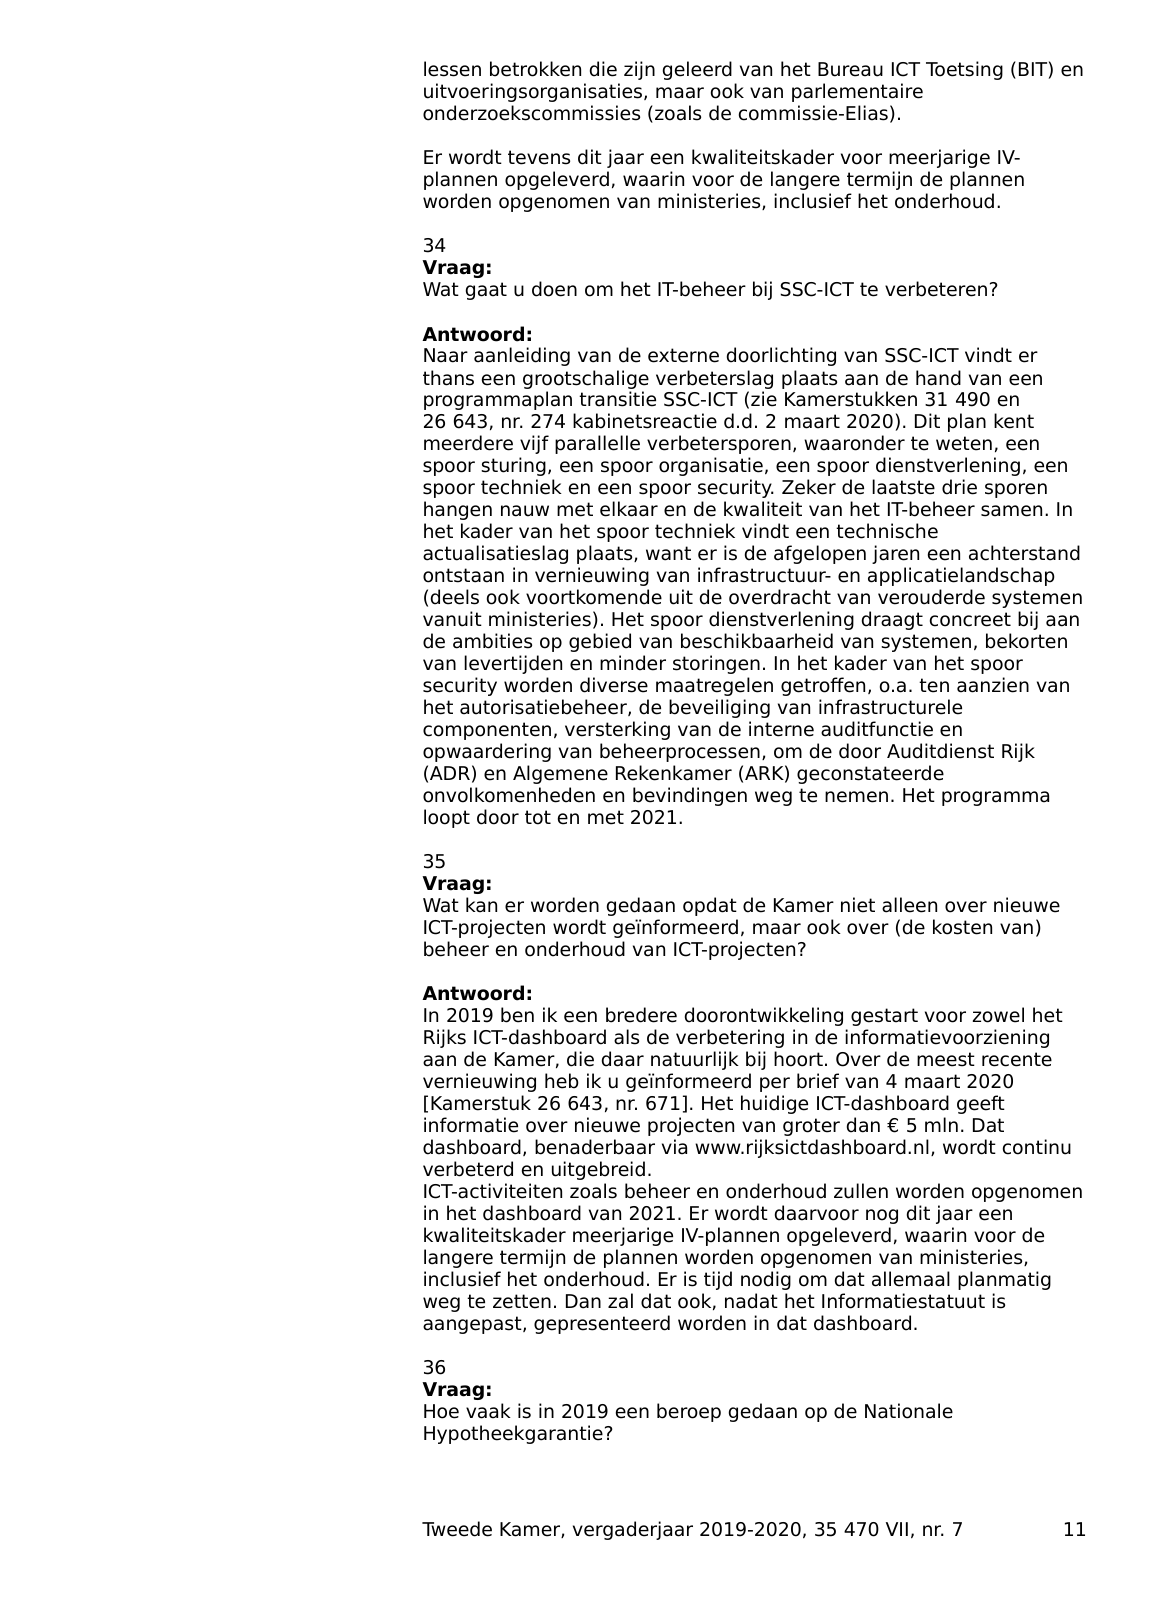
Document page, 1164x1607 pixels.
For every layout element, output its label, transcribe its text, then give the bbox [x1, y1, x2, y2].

text Vraag: [422, 873, 1087, 895]
text Er wordt tevens dit jaar een kwaliteitskader voor meerjarige IV-plannen opgeleverd, waarin voor de langere termijn de plannen worden opgenomen van ministeries, inclusief het onderhoud. [422, 147, 1087, 213]
text Vraag: [422, 257, 1087, 279]
text 35 [422, 851, 1087, 873]
text In 2019 ben ik een bredere doorontwikkeling gestart voor zowel het Rijks ICT-dashboard als de verbetering in de informatievoorziening aan de Kamer, die daar natuurlijk bij hoort. Over de meest recente vernieuwing heb ik u geïnformeerd per brief van 4 maart 2020 [Kamerstuk 26 643, nr. 671]. Het huidige ICT-dashboard geeft informatie over nieuwe projecten van groter dan € 5 mln. Dat dashboard, benaderbaar via www.rijksictdashboard.nl, wordt continu verbeterd en uitgebreid. [422, 1005, 1087, 1181]
text Wat kan er worden gedaan opdat de Kamer niet alleen over nieuwe ICT-projecten wordt geïnformeerd, maar ook over (de kosten van) beheer en onderhoud van ICT-projecten? [422, 895, 1087, 961]
text Vraag: [422, 1379, 1087, 1401]
text Antwoord: [422, 323, 1087, 345]
text 36 [422, 1357, 1087, 1379]
text Antwoord: [422, 983, 1087, 1005]
text lessen betrokken die zijn geleerd van het Bureau ICT Toetsing (BIT) en uitvoeringsorganisaties, maar ook van parlementaire onderzoekscommissies (zoals de commissie-Elias). [422, 59, 1087, 125]
text Wat gaat u doen om het IT-beheer bij SSC-ICT te verbeteren? [422, 279, 1087, 301]
text 34 [422, 235, 1087, 257]
text Naar aanleiding van de externe doorlichting van SSC-ICT vindt er thans een grootschalige verbeterslag plaats aan de hand van een programmaplan transitie SSC-ICT (zie Kamerstukken 31 490 en 26 643, nr. 274 kabinetsreactie d.d. 2 maart 2020). Dit plan kent meerdere vijf parallelle verbetersporen, waaronder te weten, een spoor sturing, een spoor organisatie, een spoor dienstverlening, een spoor techniek en een spoor security. Zeker de laatste drie sporen hangen nauw met elkaar en de kwaliteit van het IT-beheer samen. In het kader van het spoor techniek vindt een technische actualisatieslag plaats, want er is de afgelopen jaren een achterstand ontstaan in vernieuwing van infrastructuur- en applicatielandschap (deels ook voortkomende uit de overdracht van verouderde systemen vanuit ministeries). Het spoor dienstverlening draagt concreet bij aan de ambities op gebied van beschikbaarheid van systemen, bekorten van levertijden en minder storingen. In het kader van het spoor security worden diverse maatregelen getroffen, o.a. ten aanzien van het autorisatiebeheer, de beveiliging van infrastructurele componenten, versterking van de interne auditfunctie en opwaardering van beheerprocessen, om de door Auditdienst Rijk (ADR) en Algemene Rekenkamer (ARK) geconstateerde onvolkomenheden en bevindingen weg te nemen. Het programma loopt door tot en met 2021. [422, 345, 1087, 829]
text Hoe vaak is in 2019 een beroep gedaan op de Nationale Hypotheekgarantie? [422, 1401, 1087, 1445]
text ICT-activiteiten zoals beheer en onderhoud zullen worden opgenomen in het dashboard van 2021. Er wordt daarvoor nog dit jaar een kwaliteitskader meerjarige IV-plannen opgeleverd, waarin voor de langere termijn de plannen worden opgenomen van ministeries, inclusief het onderhoud. Er is tijd nodig om dat allemaal planmatig weg te zetten. Dan zal dat ook, nadat het Informatiestatuut is aangepast, gepresenteerd worden in dat dashboard. [422, 1181, 1087, 1335]
